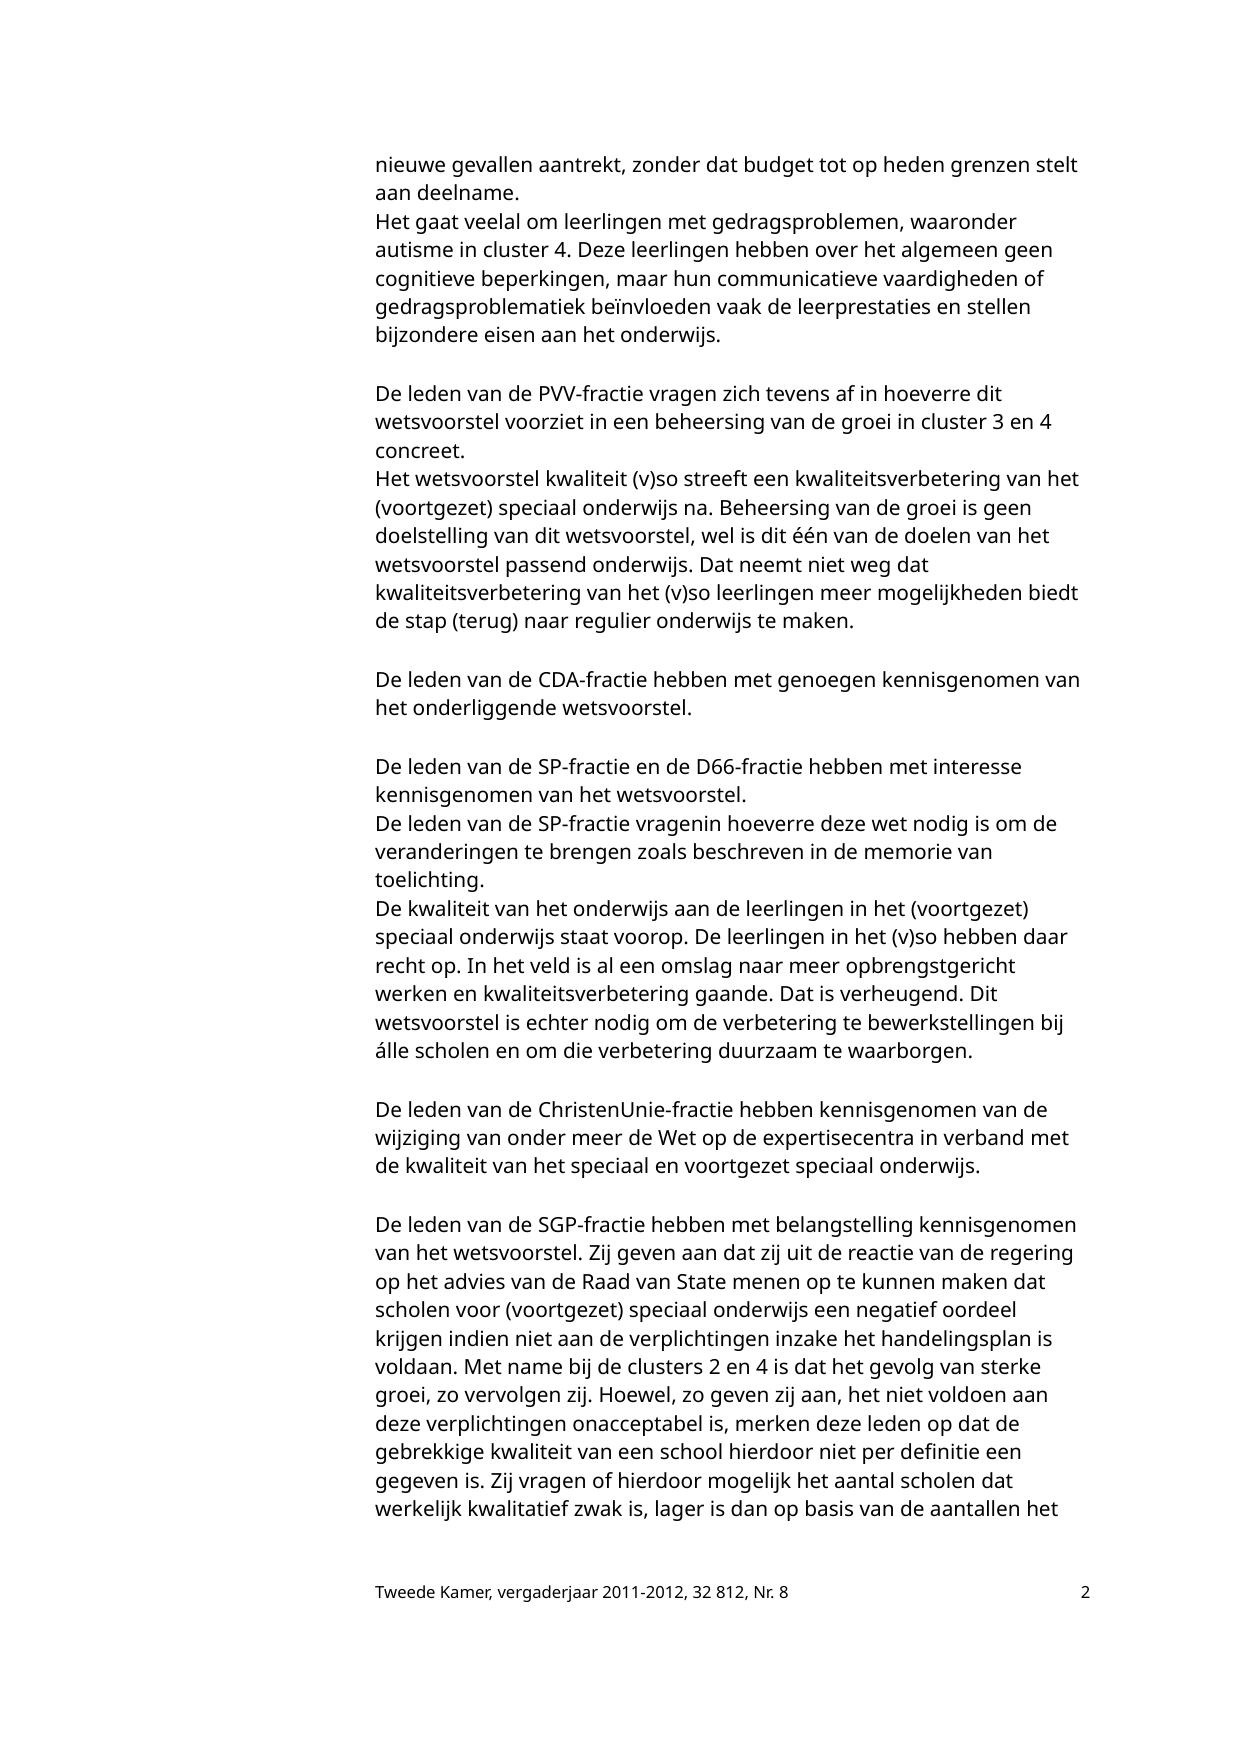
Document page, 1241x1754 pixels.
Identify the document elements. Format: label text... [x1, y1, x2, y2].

text De leden van de PVV-fractie vragen zich tevens af in hoeverre dit wetsvoorstel voorziet in een beheersing van de groei in cluster 3 en 4 concreet. [375, 379, 1090, 464]
text De leden van de CDA-fractie hebben met genoegen kennisgenomen van het onderliggende wetsvoorstel. [375, 665, 1090, 722]
text Het wetsvoorstel kwaliteit (v)so streeft een kwaliteitsverbetering van het (voortgezet) speciaal onderwijs na. Beheersing van de groei is geen doelstelling van dit wetsvoorstel, wel is dit één van de doelen van het wetsvoorstel passend onderwijs. Dat neemt niet weg dat kwaliteitsverbetering van het (v)so leerlingen meer mogelijkheden biedt de stap (terug) naar regulier onderwijs te maken. [375, 464, 1090, 635]
text De leden van de SP-fractie vragenin hoeverre deze wet nodig is om de veranderingen te brengen zoals beschreven in de memorie van toelichting. [375, 809, 1090, 894]
text De leden van de ChristenUnie-fractie hebben kennisgenomen van de wijziging van onder meer de Wet op de expertisecentra in verband met de kwaliteit van het speciaal en voortgezet speciaal onderwijs. [375, 1095, 1090, 1180]
text De leden van de SGP-fractie hebben met belangstelling kennisgenomen van het wetsvoorstel. Zij geven aan dat zij uit de reactie van de regering op het advies van de Raad van State menen op te kunnen maken dat scholen voor (voortgezet) speciaal onderwijs een negatief oordeel krijgen indien niet aan de verplichtingen inzake het handelingsplan is voldaan. Met name bij de clusters 2 en 4 is dat het gevolg van sterke groei, zo vervolgen zij. Hoewel, zo geven zij aan, het niet voldoen aan deze verplichtingen onacceptabel is, merken deze leden op dat de gebrekkige kwaliteit van een school hierdoor niet per definitie een gegeven is. Zij vragen of hierdoor mogelijk het aantal scholen dat werkelijk kwalitatief zwak is, lager is dan op basis van de aantallen het [375, 1210, 1090, 1523]
text Het gaat veelal om leerlingen met gedragsproblemen, waaronder autisme in cluster 4. Deze leerlingen hebben over het algemeen geen cognitieve beperkingen, maar hun communicatieve vaardigheden of gedragsproblematiek beïnvloeden vaak de leerprestaties en stellen bijzondere eisen aan het onderwijs. [375, 207, 1090, 349]
text De leden van de SP-fractie en de D66-fractie hebben met interesse kennisgenomen van het wetsvoorstel. [375, 752, 1090, 809]
text nieuwe gevallen aantrekt, zonder dat budget tot op heden grenzen stelt aan deelname. [375, 150, 1090, 207]
text De kwaliteit van het onderwijs aan de leerlingen in het (voortgezet) speciaal onderwijs staat voorop. De leerlingen in het (v)so hebben daar recht op. In het veld is al een omslag naar meer opbrengstgericht werken en kwaliteitsverbetering gaande. Dat is verheugend. Dit wetsvoorstel is echter nodig om de verbetering te bewerkstellingen bij álle scholen en om die verbetering duurzaam te waarborgen. [375, 894, 1090, 1065]
